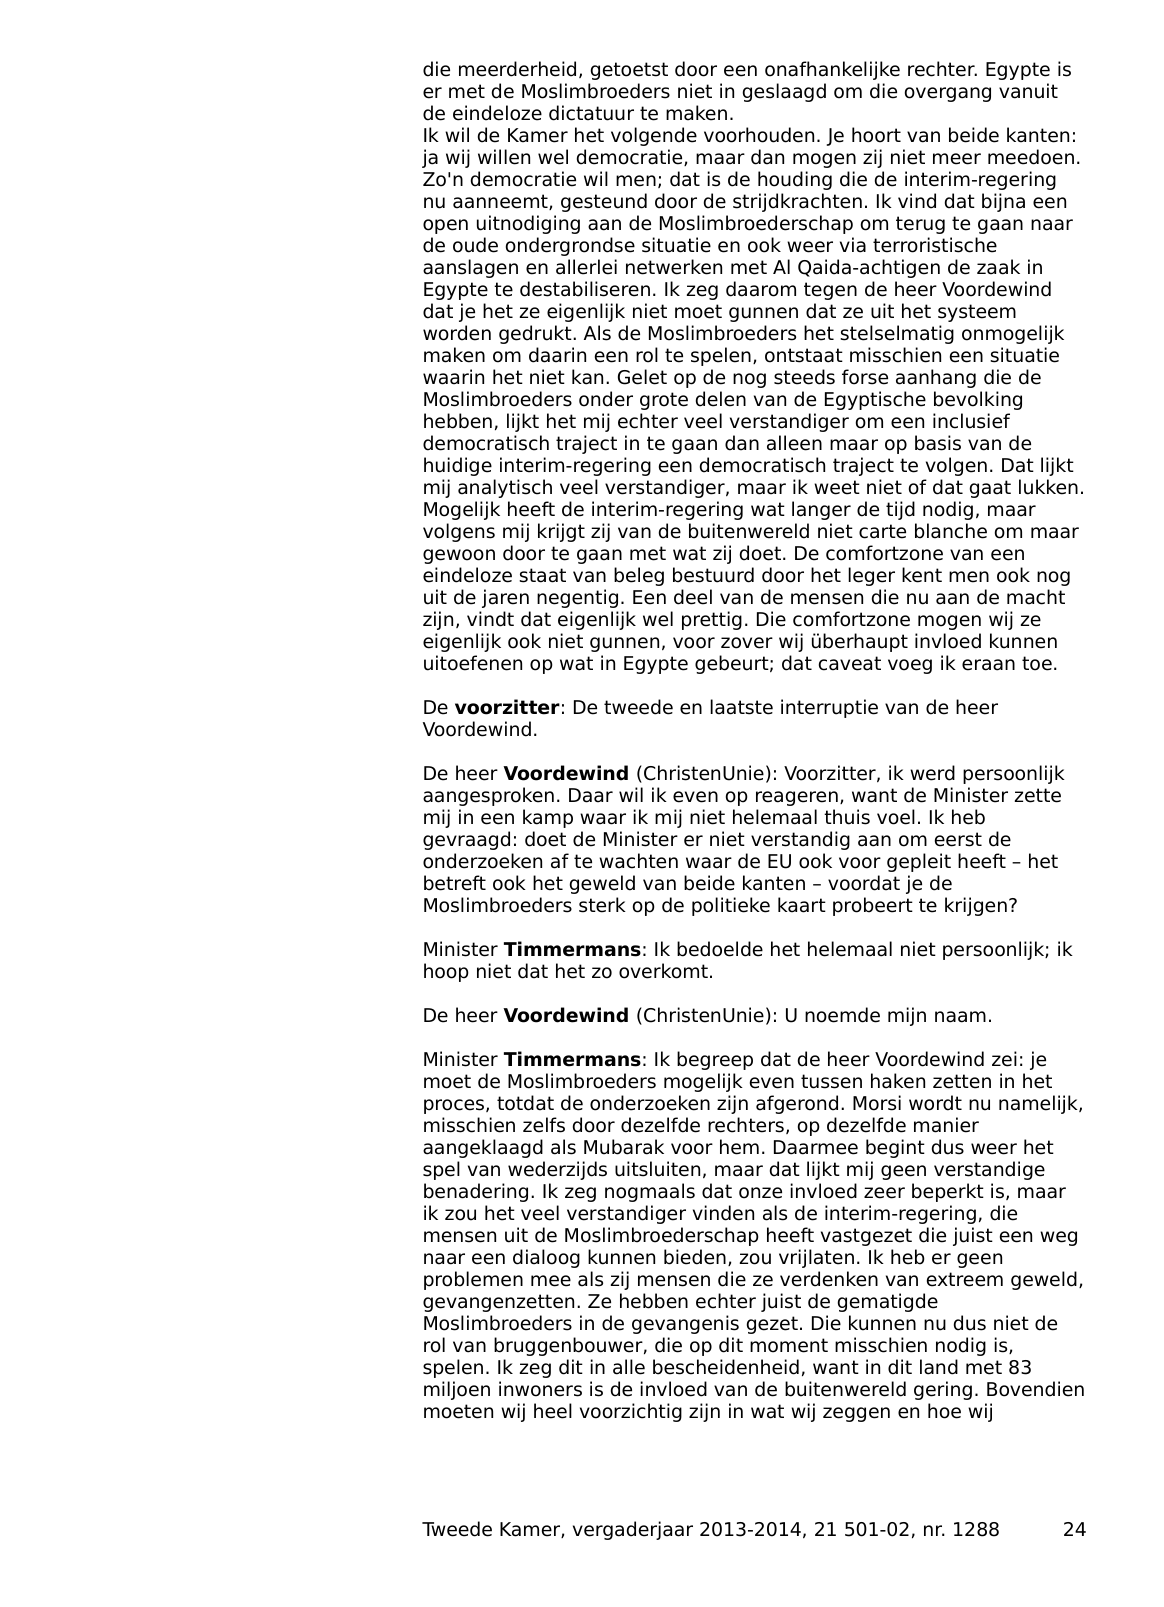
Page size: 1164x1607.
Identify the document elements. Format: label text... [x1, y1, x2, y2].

text De heer Voordewind (ChristenUnie): U noemde mijn naam. [422, 1005, 1087, 1027]
text Ik wil de Kamer het volgende voorhouden. Je hoort van beide kanten: ja wij willen wel democratie, maar dan mogen zij niet meer meedoen. Zo'n democratie wil men; dat is de houding die de interim-regering nu aanneemt, gesteund door de strijdkrachten. Ik vind dat bijna een open uitnodiging aan de Moslimbroederschap om terug te gaan naar de oude ondergrondse situatie en ook weer via terroristische aanslagen en allerlei netwerken met Al Qaida-achtigen de zaak in Egypte te destabiliseren. Ik zeg daarom tegen de heer Voordewind dat je het ze eigenlijk niet moet gunnen dat ze uit het systeem worden gedrukt. Als de Moslimbroeders het stelselmatig onmogelijk maken om daarin een rol te spelen, ontstaat misschien een situatie waarin het niet kan. Gelet op de nog steeds forse aanhang die de Moslimbroeders onder grote delen van de Egyptische bevolking hebben, lijkt het mij echter veel verstandiger om een inclusief democratisch traject in te gaan dan alleen maar op basis van de huidige interim-regering een democratisch traject te volgen. Dat lijkt mij analytisch veel verstandiger, maar ik weet niet of dat gaat lukken. Mogelijk heeft de interim-regering wat langer de tijd nodig, maar volgens mij krijgt zij van de buitenwereld niet carte blanche om maar gewoon door te gaan met wat zij doet. De comfortzone van een eindeloze staat van beleg bestuurd door het leger kent men ook nog uit de jaren negentig. Een deel van de mensen die nu aan de macht zijn, vindt dat eigenlijk wel prettig. Die comfortzone mogen wij ze eigenlijk ook niet gunnen, voor zover wij überhaupt invloed kunnen uitoefenen op wat in Egypte gebeurt; dat caveat voeg ik eraan toe. [422, 125, 1087, 674]
text De heer Voordewind (ChristenUnie): Voorzitter, ik werd persoonlijk aangesproken. Daar wil ik even op reageren, want de Minister zette mij in een kamp waar ik mij niet helemaal thuis voel. Ik heb gevraagd: doet de Minister er niet verstandig aan om eerst de onderzoeken af te wachten waar de EU ook voor gepleit heeft – het betreft ook het geweld van beide kanten – voordat je de Moslimbroeders sterk op de politieke kaart probeert te krijgen? [422, 763, 1087, 917]
text Minister Timmermans: Ik begreep dat de heer Voordewind zei: je moet de Moslimbroeders mogelijk even tussen haken zetten in het proces, totdat de onderzoeken zijn afgerond. Morsi wordt nu namelijk, misschien zelfs door dezelfde rechters, op dezelfde manier aangeklaagd als Mubarak voor hem. Daarmee begint dus weer het spel van wederzijds uitsluiten, maar dat lijkt mij geen verstandige benadering. Ik zeg nogmaals dat onze invloed zeer beperkt is, maar ik zou het veel verstandiger vinden als de interim-regering, die mensen uit de Moslimbroederschap heeft vastgezet die juist een weg naar een dialoog kunnen bieden, zou vrijlaten. Ik heb er geen problemen mee als zij mensen die ze verdenken van extreem geweld, gevangenzetten. Ze hebben echter juist de gematigde Moslimbroeders in de gevangenis gezet. Die kunnen nu dus niet de rol van bruggenbouwer, die op dit moment misschien nodig is, spelen. Ik zeg dit in alle bescheidenheid, want in dit land met 83 miljoen inwoners is de invloed van de buitenwereld gering. Bovendien moeten wij heel voorzichtig zijn in wat wij zeggen en hoe wij [422, 1049, 1087, 1423]
text De voorzitter: De tweede en laatste interruptie van de heer Voordewind. [422, 697, 1087, 741]
text die meerderheid, getoetst door een onafhankelijke rechter. Egypte is er met de Moslimbroeders niet in geslaagd om die overgang vanuit de eindeloze dictatuur te maken. [422, 59, 1087, 125]
text Minister Timmermans: Ik bedoelde het helemaal niet persoonlijk; ik hoop niet dat het zo overkomt. [422, 939, 1087, 983]
